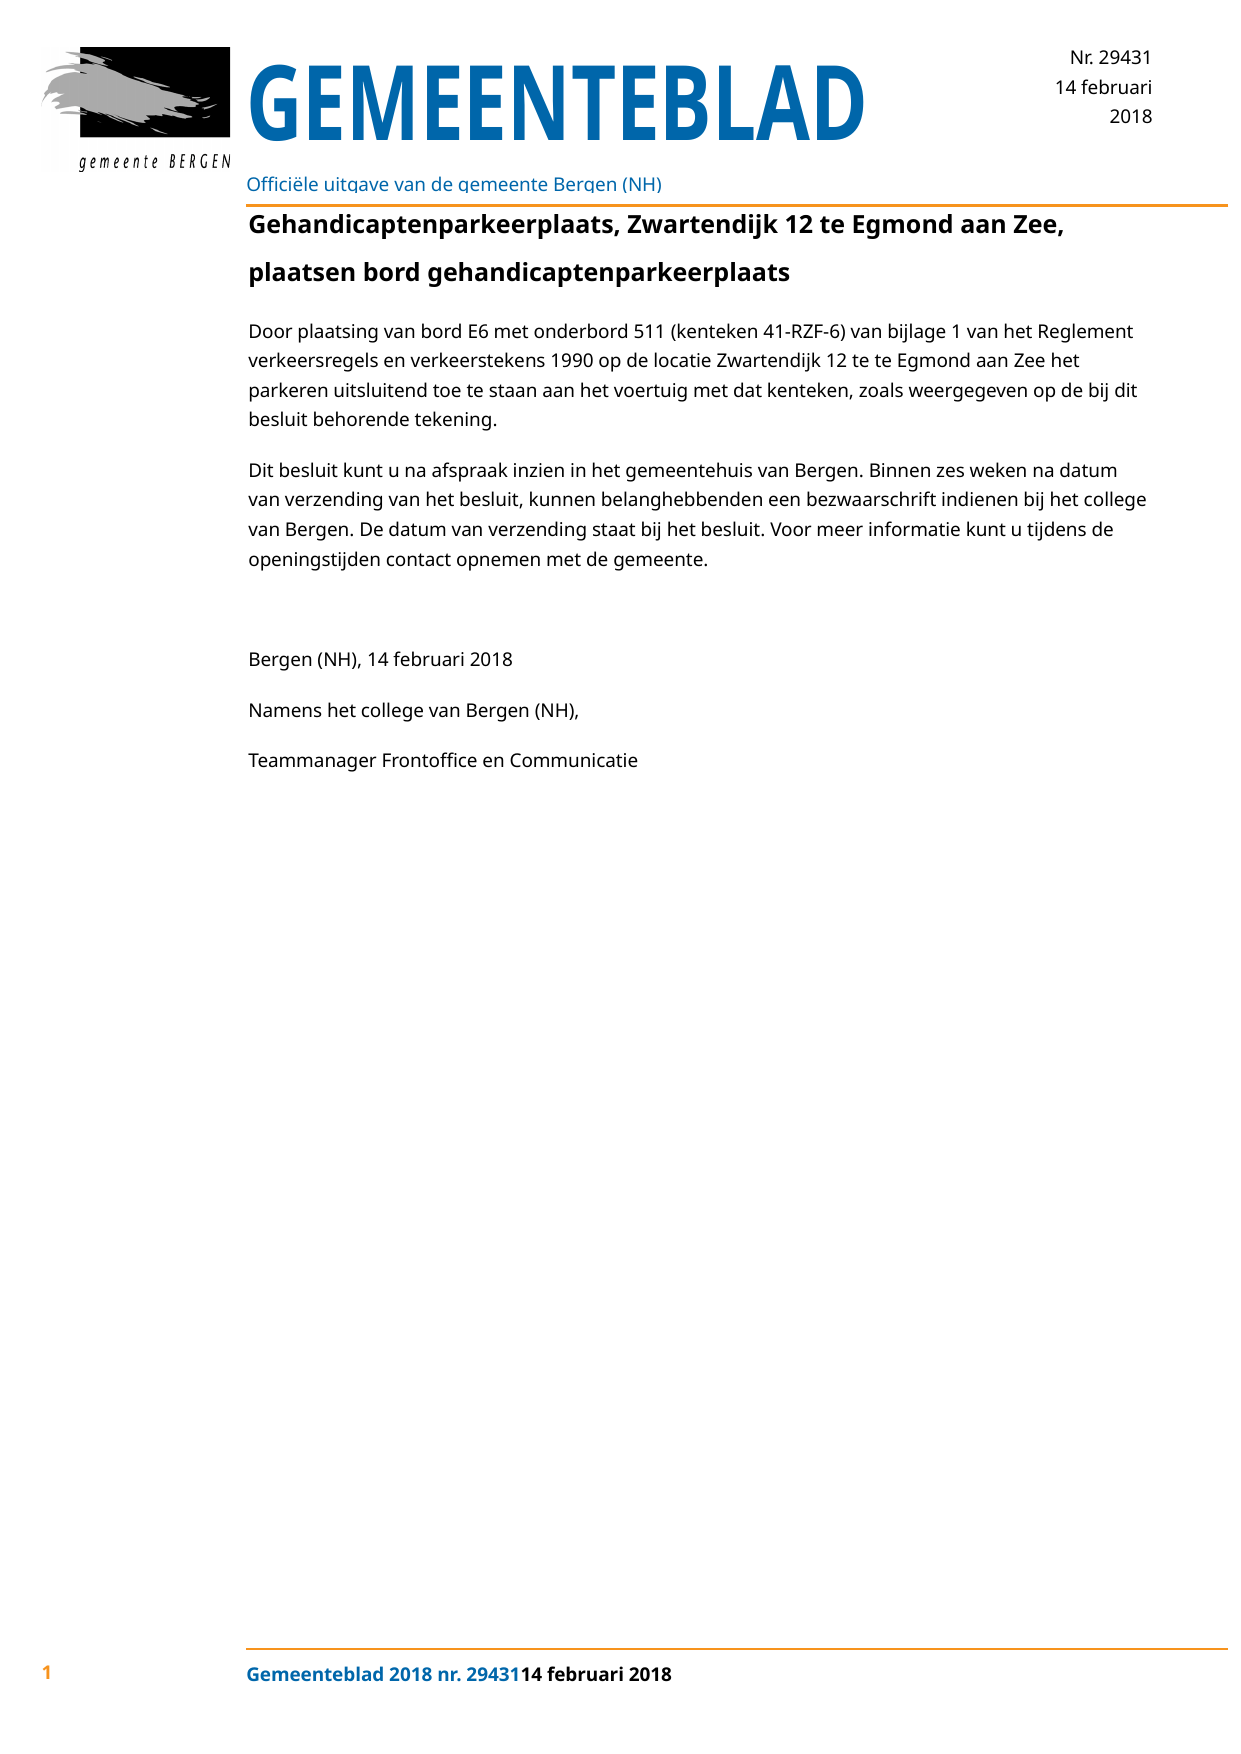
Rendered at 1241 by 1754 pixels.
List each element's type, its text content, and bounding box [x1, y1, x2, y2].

text Teammanager Frontoffice en Communicatie [248, 747, 1152, 773]
text Namens het college van Bergen (NH), [248, 697, 1152, 723]
text Gehandicaptenparkeerplaats, Zwartendijk 12 te Egmond aan Zee, plaatsen bord gehandicaptenparkeerplaats [248, 207, 1152, 288]
text Door plaatsing van bord E6 met onderbord 511 (kenteken 41-RZF-6) van bijlage 1 van het Reglement verkeersregels en verkeerstekens 1990 op de locatie Zwartendijk 12 te te Egmond aan Zee het parkeren uitsluitend toe te staan aan het voertuig met dat kenteken, zoals weergegeven op de bij dit besluit behorende tekening. [248, 318, 1152, 432]
text Dit besluit kunt u na afspraak inzien in het gemeentehuis van Bergen. Binnen zes weken na datum van verzending van het besluit, kunnen belanghebbenden een bezwaarschrift indienen bij het college van Bergen. De datum van verzending staat bij het besluit. Voor meer informatie kunt u tijdens de openingstijden contact opnemen met de gemeente. [248, 457, 1152, 572]
text Bergen (NH), 14 februari 2018 [248, 647, 1152, 672]
picture [41, 47, 231, 172]
